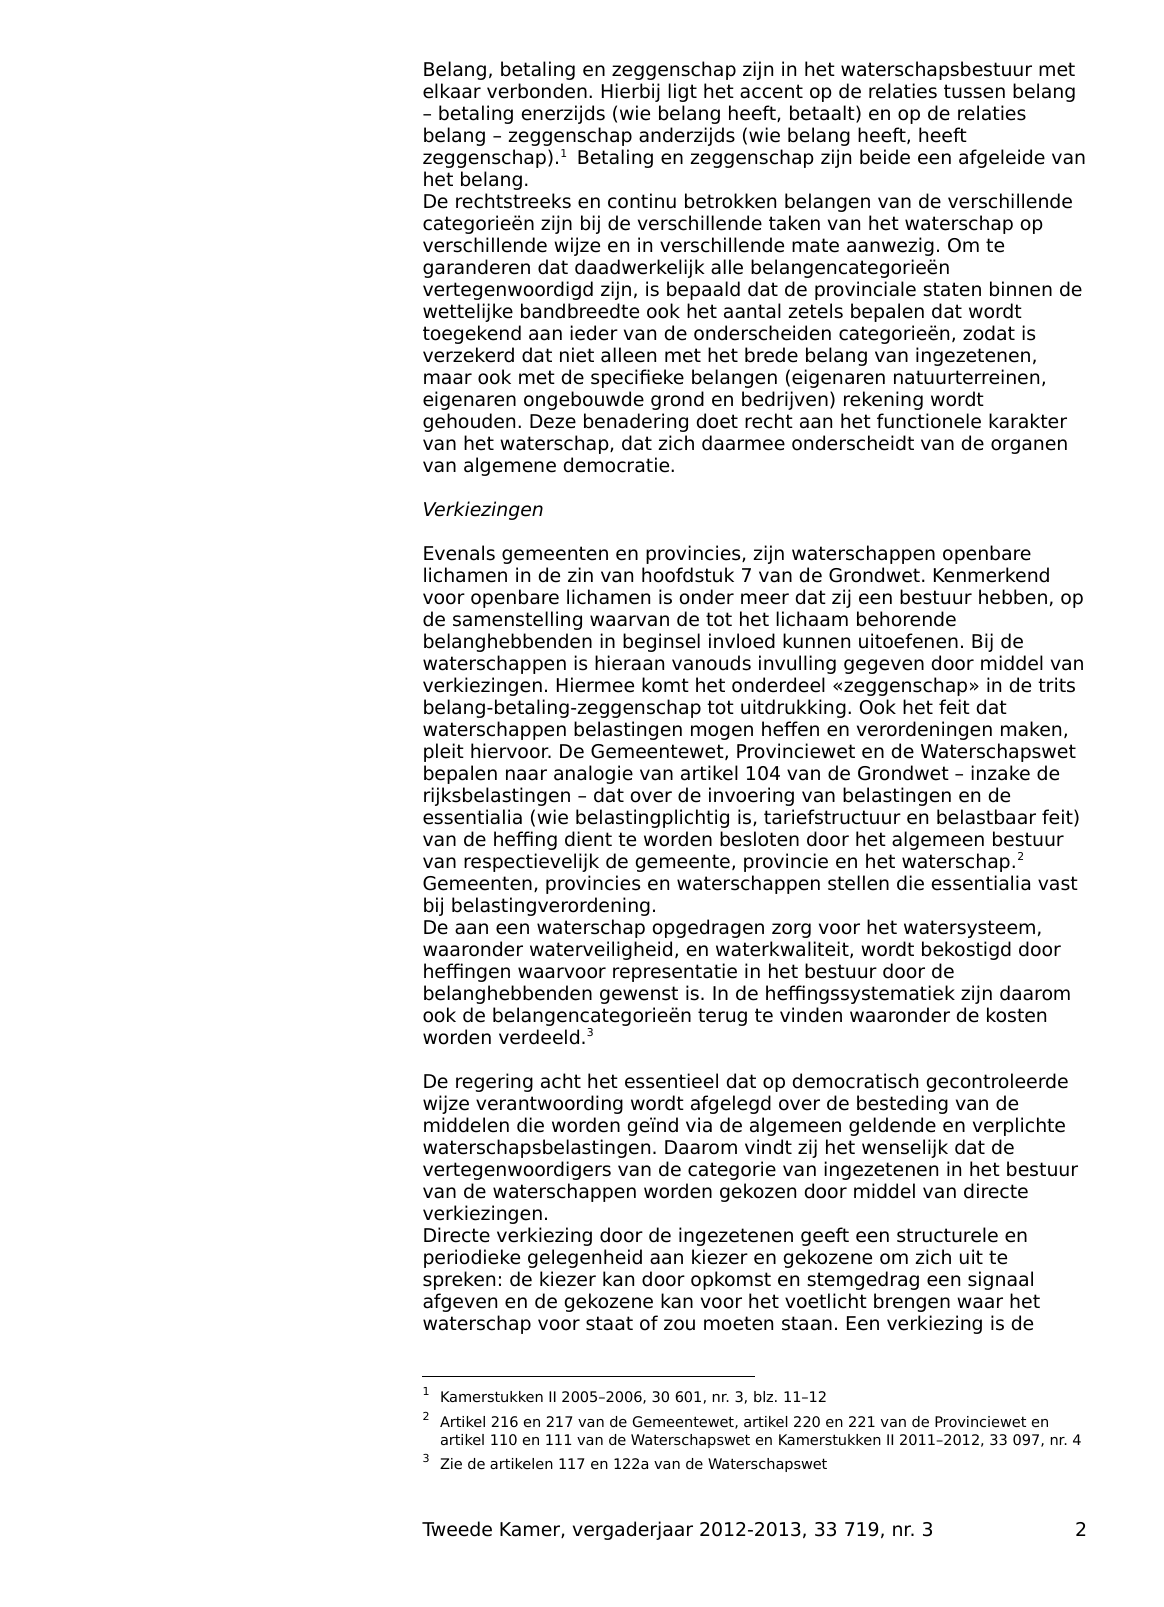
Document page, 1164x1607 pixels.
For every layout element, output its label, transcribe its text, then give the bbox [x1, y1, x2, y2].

text Belang, betaling en zeggenschap zijn in het waterschapsbestuur met elkaar verbonden. Hierbij ligt het accent op de relaties tussen belang – betaling enerzijds (wie belang heeft, betaalt) en op de relaties belang – zeggenschap anderzijds (wie belang heeft, heeft zeggenschap). Betaling en zeggenschap zijn beide een afgeleide van het belang. [422, 59, 1087, 191]
text De regering acht het essentieel dat op democratisch gecontroleerde wijze verantwoording wordt afgelegd over de besteding van de middelen die worden geïnd via de algemeen geldende en verplichte waterschapsbelastingen. Daarom vindt zij het wenselijk dat de vertegenwoordigers van de categorie van ingezetenen in het bestuur van de waterschappen worden gekozen door middel van directe verkiezingen. [422, 1071, 1087, 1224]
text Kamerstukken II 2005–2006, 30 601, nr. 3, blz. 11–12 [422, 1385, 1087, 1407]
text Artikel 216 en 217 van de Gemeentewet, artikel 220 en 221 van de Provinciewet en artikel 110 en 111 van de Waterschapswet en Kamerstukken II 2011–2012, 33 097, nr. 4 [422, 1410, 1087, 1449]
text Zie de artikelen 117 en 122a van de Waterschapswet [422, 1452, 1087, 1474]
subtitle Verkiezingen [422, 499, 1087, 521]
text De rechtstreeks en continu betrokken belangen van de verschillende categorieën zijn bij de verschillende taken van het waterschap op verschillende wijze en in verschillende mate aanwezig. Om te garanderen dat daadwerkelijk alle belangencategorieën vertegenwoordigd zijn, is bepaald dat de provinciale staten binnen de wettelijke bandbreedte ook het aantal zetels bepalen dat wordt toegekend aan ieder van de onderscheiden categorieën, zodat is verzekerd dat niet alleen met het brede belang van ingezetenen, maar ook met de specifieke belangen (eigenaren natuurterreinen, eigenaren ongebouwde grond en bedrijven) rekening wordt gehouden. Deze benadering doet recht aan het functionele karakter van het waterschap, dat zich daarmee onderscheidt van de organen van algemene democratie. [422, 191, 1087, 477]
text Evenals gemeenten en provincies, zijn waterschappen openbare lichamen in de zin van hoofdstuk 7 van de Grondwet. Kenmerkend voor openbare lichamen is onder meer dat zij een bestuur hebben, op de samenstelling waarvan de tot het lichaam behorende belanghebbenden in beginsel invloed kunnen uitoefenen. Bij de waterschappen is hieraan vanouds invulling gegeven door middel van verkiezingen. Hiermee komt het onderdeel «zeggenschap» in de trits belang-betaling-zeggenschap tot uitdrukking. Ook het feit dat waterschappen belastingen mogen heffen en verordeningen maken, pleit hiervoor. De Gemeentewet, Provinciewet en de Waterschapswet bepalen naar analogie van artikel 104 van de Grondwet – inzake de rijksbelastingen – dat over de invoering van belastingen en de essentialia (wie belastingplichtig is, tariefstructuur en belastbaar feit) van de heffing dient te worden besloten door het algemeen bestuur van respectievelijk de gemeente, provincie en het waterschap. Gemeenten, provincies en waterschappen stellen die essentialia vast bij belastingverordening. [422, 543, 1087, 917]
text Directe verkiezing door de ingezetenen geeft een structurele en periodieke gelegenheid aan kiezer en gekozene om zich uit te spreken: de kiezer kan door opkomst en stemgedrag een signaal afgeven en de gekozene kan voor het voetlicht brengen waar het waterschap voor staat of zou moeten staan. Een verkiezing is de [422, 1224, 1087, 1334]
text De aan een waterschap opgedragen zorg voor het watersysteem, waaronder waterveiligheid, en waterkwaliteit, wordt bekostigd door heffingen waarvoor representatie in het bestuur door de belanghebbenden gewenst is. In de heffingssystematiek zijn daarom ook de belangencategorieën terug te vinden waaronder de kosten worden verdeeld. [422, 917, 1087, 1048]
